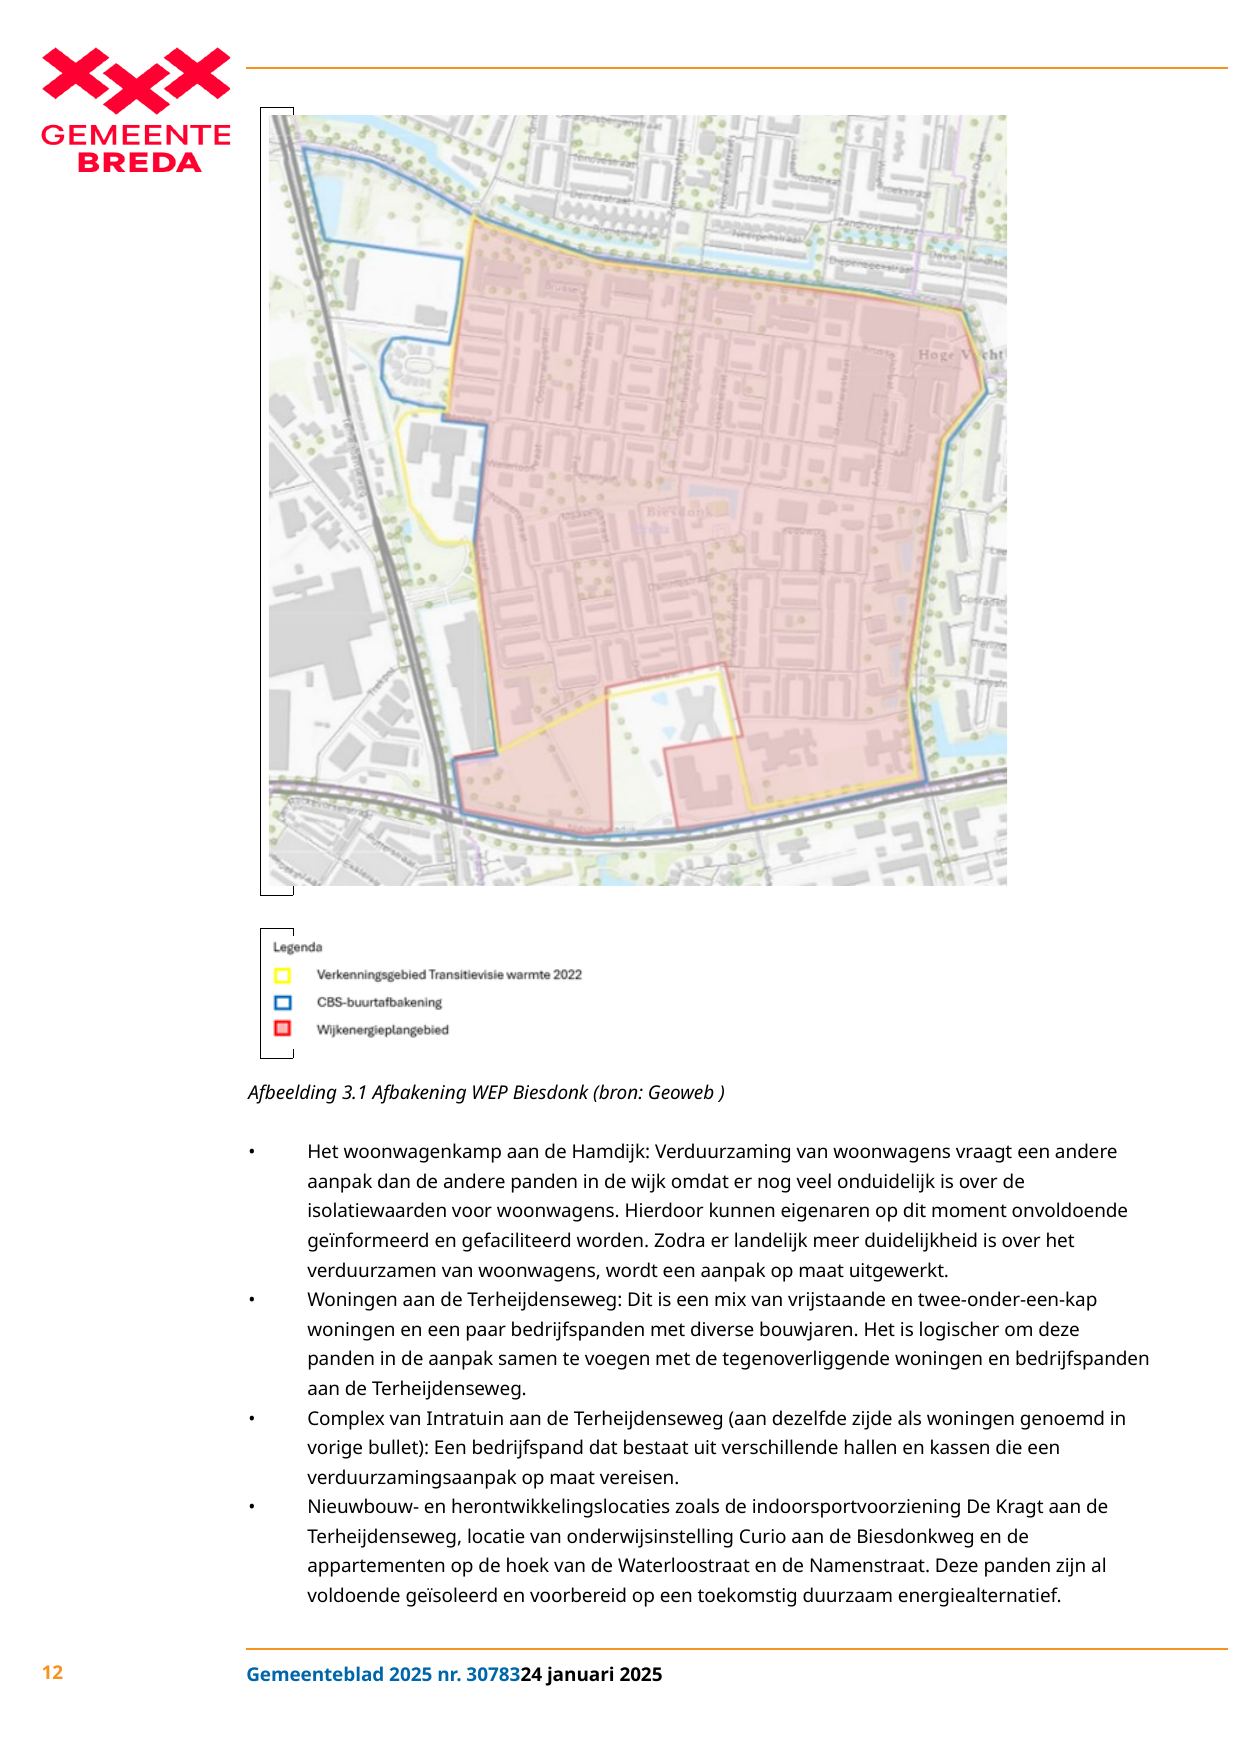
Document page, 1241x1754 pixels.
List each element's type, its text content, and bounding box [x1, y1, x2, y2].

list Complex van Intratuin aan de Terheijdenseweg (aan dezelfde zijde als woningen genoemd in vorige bullet): Een bedrijfspand dat bestaat uit verschillende hallen en kassen die een verduurzamingsaanpak op maat vereisen. [248, 1405, 1152, 1490]
list Nieuwbouw- en herontwikkelingslocaties zoals de indoorsportvoorziening De Kragt aan de Terheijdenseweg, locatie van onderwijsinstelling Curio aan de Biesdonkweg en de appartementen op de hoek van de Waterloostraat en de Namenstraat. Deze panden zijn al voldoende geïsoleerd en voorbereid op een toekomstig duurzaam energiealternatief. [248, 1493, 1152, 1608]
picture [268, 936, 594, 1049]
picture [41, 47, 231, 172]
list Woningen aan de Terheijdenseweg: Dit is een mix van vrijstaande en twee-onder-een-kap woningen en een paar bedrijfspanden met diverse bouwjaren. Het is logischer om deze panden in de aanpak samen te voegen met de tegenoverliggende woningen en bedrijfspanden aan de Terheijdenseweg. [248, 1286, 1152, 1401]
picture [268, 115, 1008, 886]
text Afbeelding 3.1 Afbakening WEP Biesdonk (bron: Geoweb ) [248, 1079, 1152, 1105]
list Het woonwagenkamp aan de Hamdijk: Verduurzaming van woonwagens vraagt een andere aanpak dan de andere panden in de wijk omdat er nog veel onduidelijk is over de isolatiewaarden voor woonwagens. Hierdoor kunnen eigenaren op dit moment onvoldoende geïnformeerd en gefaciliteerd worden. Zodra er landelijk meer duidelijkheid is over het verduurzamen van woonwagens, wordt een aanpak op maat uitgewerkt. [248, 1138, 1152, 1283]
